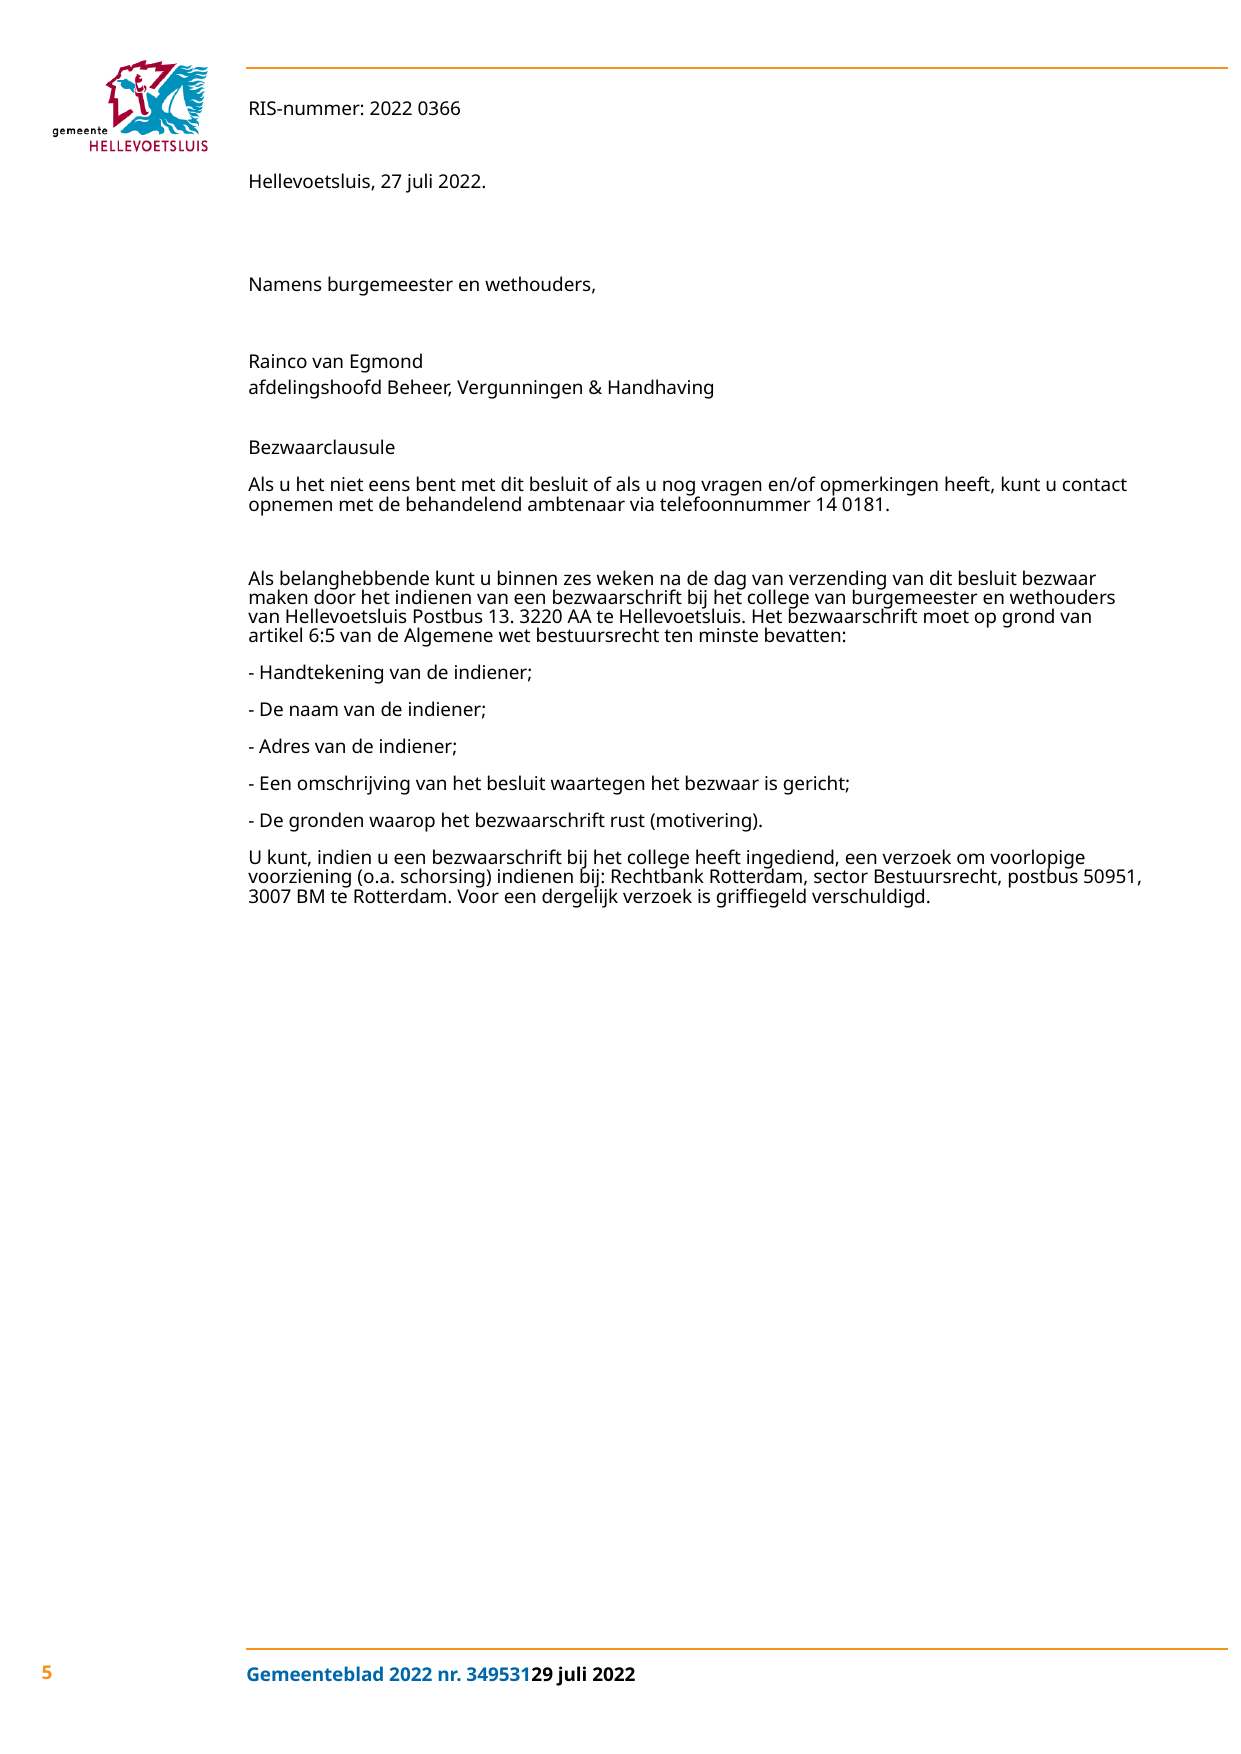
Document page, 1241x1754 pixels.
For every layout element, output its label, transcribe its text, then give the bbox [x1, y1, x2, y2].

text U kunt, indien u een bezwaarschrift bij het college heeft ingediend, een verzoek om voorlopige voorziening (o.a. schorsing) indienen bij: Rechtbank Rotterdam, sector Bestuursrecht, postbus 50951, 3007 BM te Rotterdam. Voor een dergelijk verzoek is griffiegeld verschuldigd. [248, 849, 1152, 907]
text Namens burgemeester en wethouders, [248, 271, 1152, 297]
text Rainco van Egmond [248, 348, 1152, 374]
text Als belanghebbende kunt u binnen zes weken na de dag van verzending van dit besluit bezwaar maken door het indienen van een bezwaarschrift bij het college van burgemeester en wethouders van Hellevoetsluis Postbus 13. 3220 AA te Hellevoetsluis. Het bezwaarschrift moet op grond van artikel 6:5 van de Algemene wet bestuursrecht ten minste bevatten: [248, 569, 1152, 647]
text afdelingshoofd Beheer, Vergunningen & Handhaving [248, 374, 1152, 400]
text RIS-nummer: 2022 0366 [248, 95, 1152, 121]
text Als u het niet eens bent met dit besluit of als u nog vragen en/of opmerkingen heeft, kunt u contact opnemen met de behandelend ambtenaar via telefoonnummer 14 0181. [248, 476, 1152, 515]
picture [41, 47, 231, 172]
text - Adres van de indiener; [248, 738, 1152, 757]
text - Een omschrijving van het besluit waartegen het bezwaar is gericht; [248, 775, 1152, 794]
text - De gronden waarop het bezwaarschrift rust (motivering). [248, 812, 1152, 831]
text - Handtekening van de indiener; [248, 664, 1152, 683]
text - De naam van de indiener; [248, 701, 1152, 721]
text Bezwaarclausule [248, 439, 1152, 458]
text Hellevoetsluis, 27 juli 2022. [248, 168, 1152, 194]
